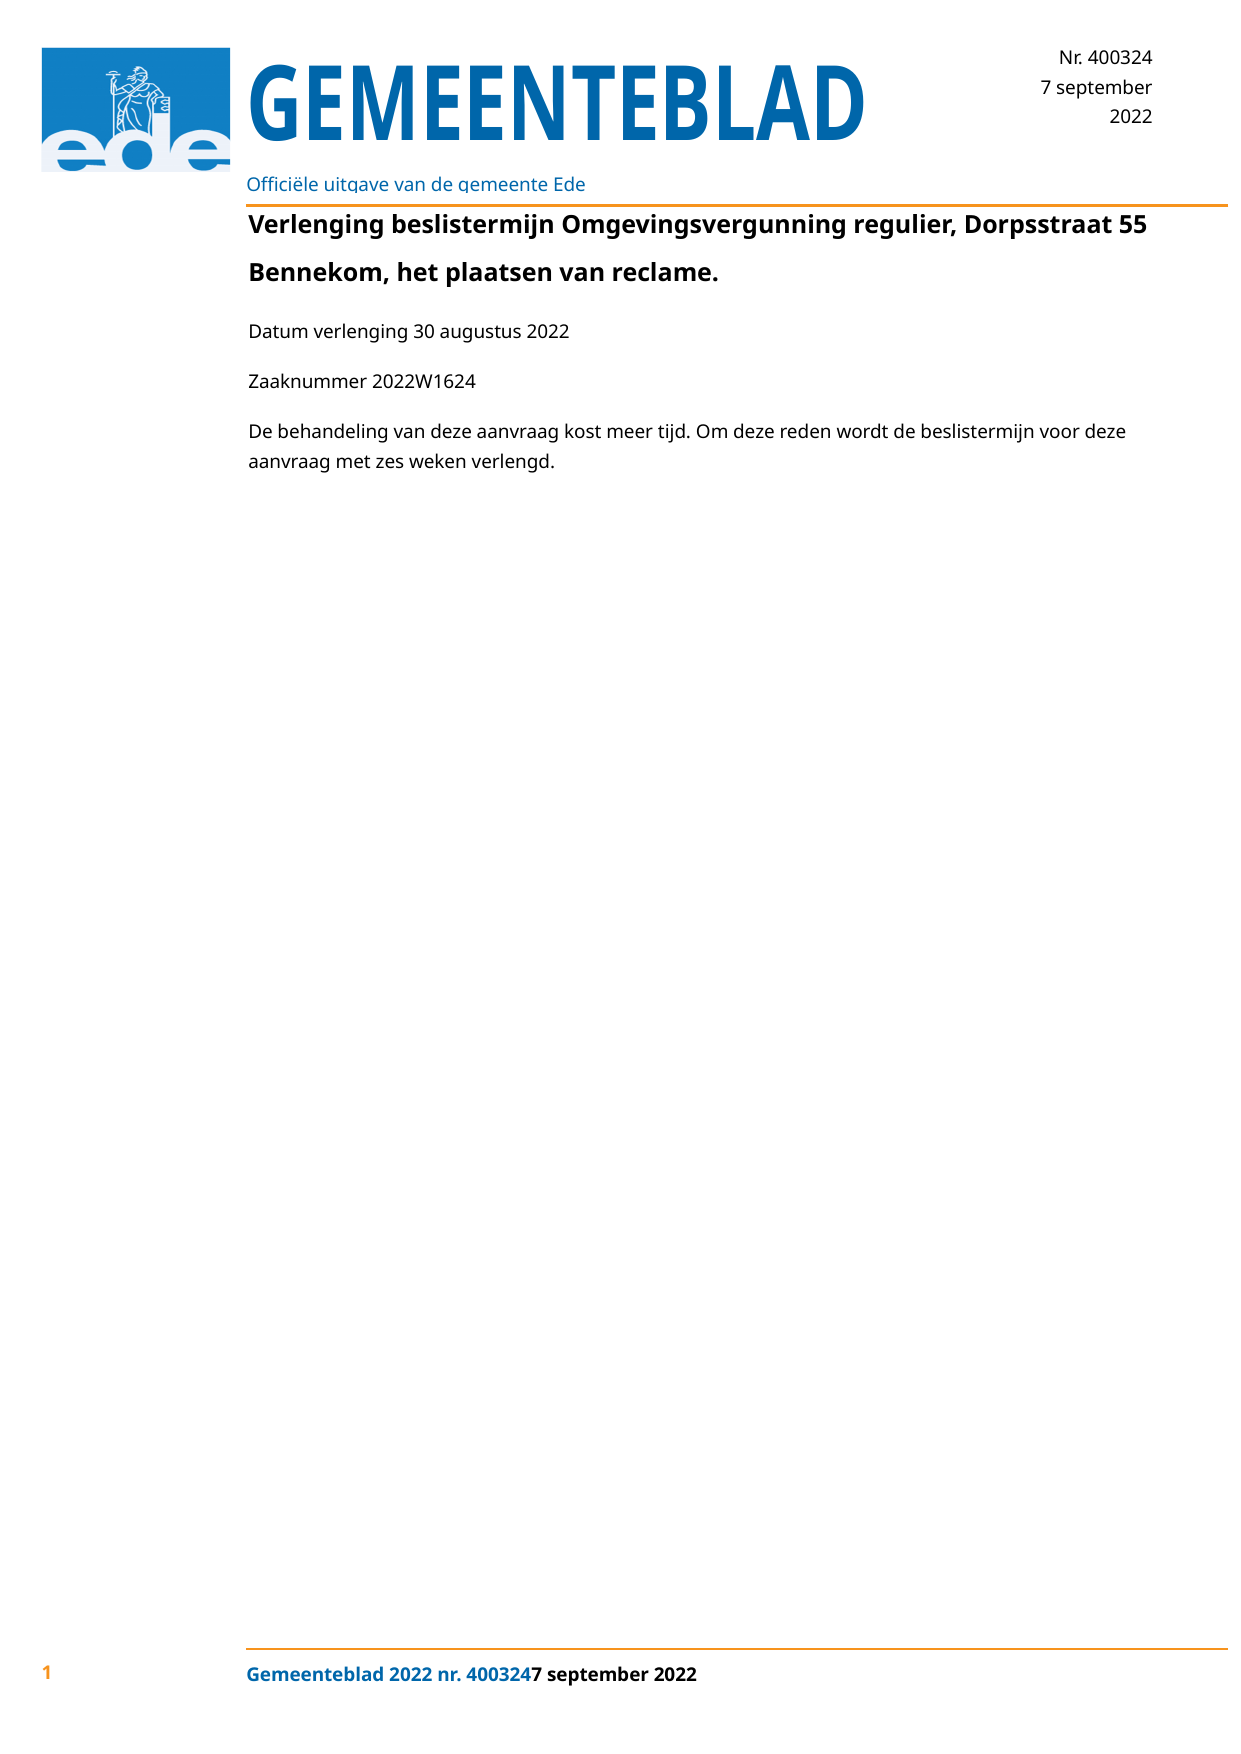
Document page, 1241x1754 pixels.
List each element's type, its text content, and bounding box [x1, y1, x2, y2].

text Verlenging beslistermijn Omgevingsvergunning regulier, Dorpsstraat 55 Bennekom, het plaatsen van reclame. [248, 207, 1152, 288]
text Datum verlenging 30 augustus 2022 [248, 318, 1152, 344]
text De behandeling van deze aanvraag kost meer tijd. Om deze reden wordt de beslistermijn voor deze aanvraag met zes weken verlengd. [248, 419, 1152, 474]
text Zaaknummer 2022W1624 [248, 368, 1152, 394]
picture [41, 47, 231, 172]
